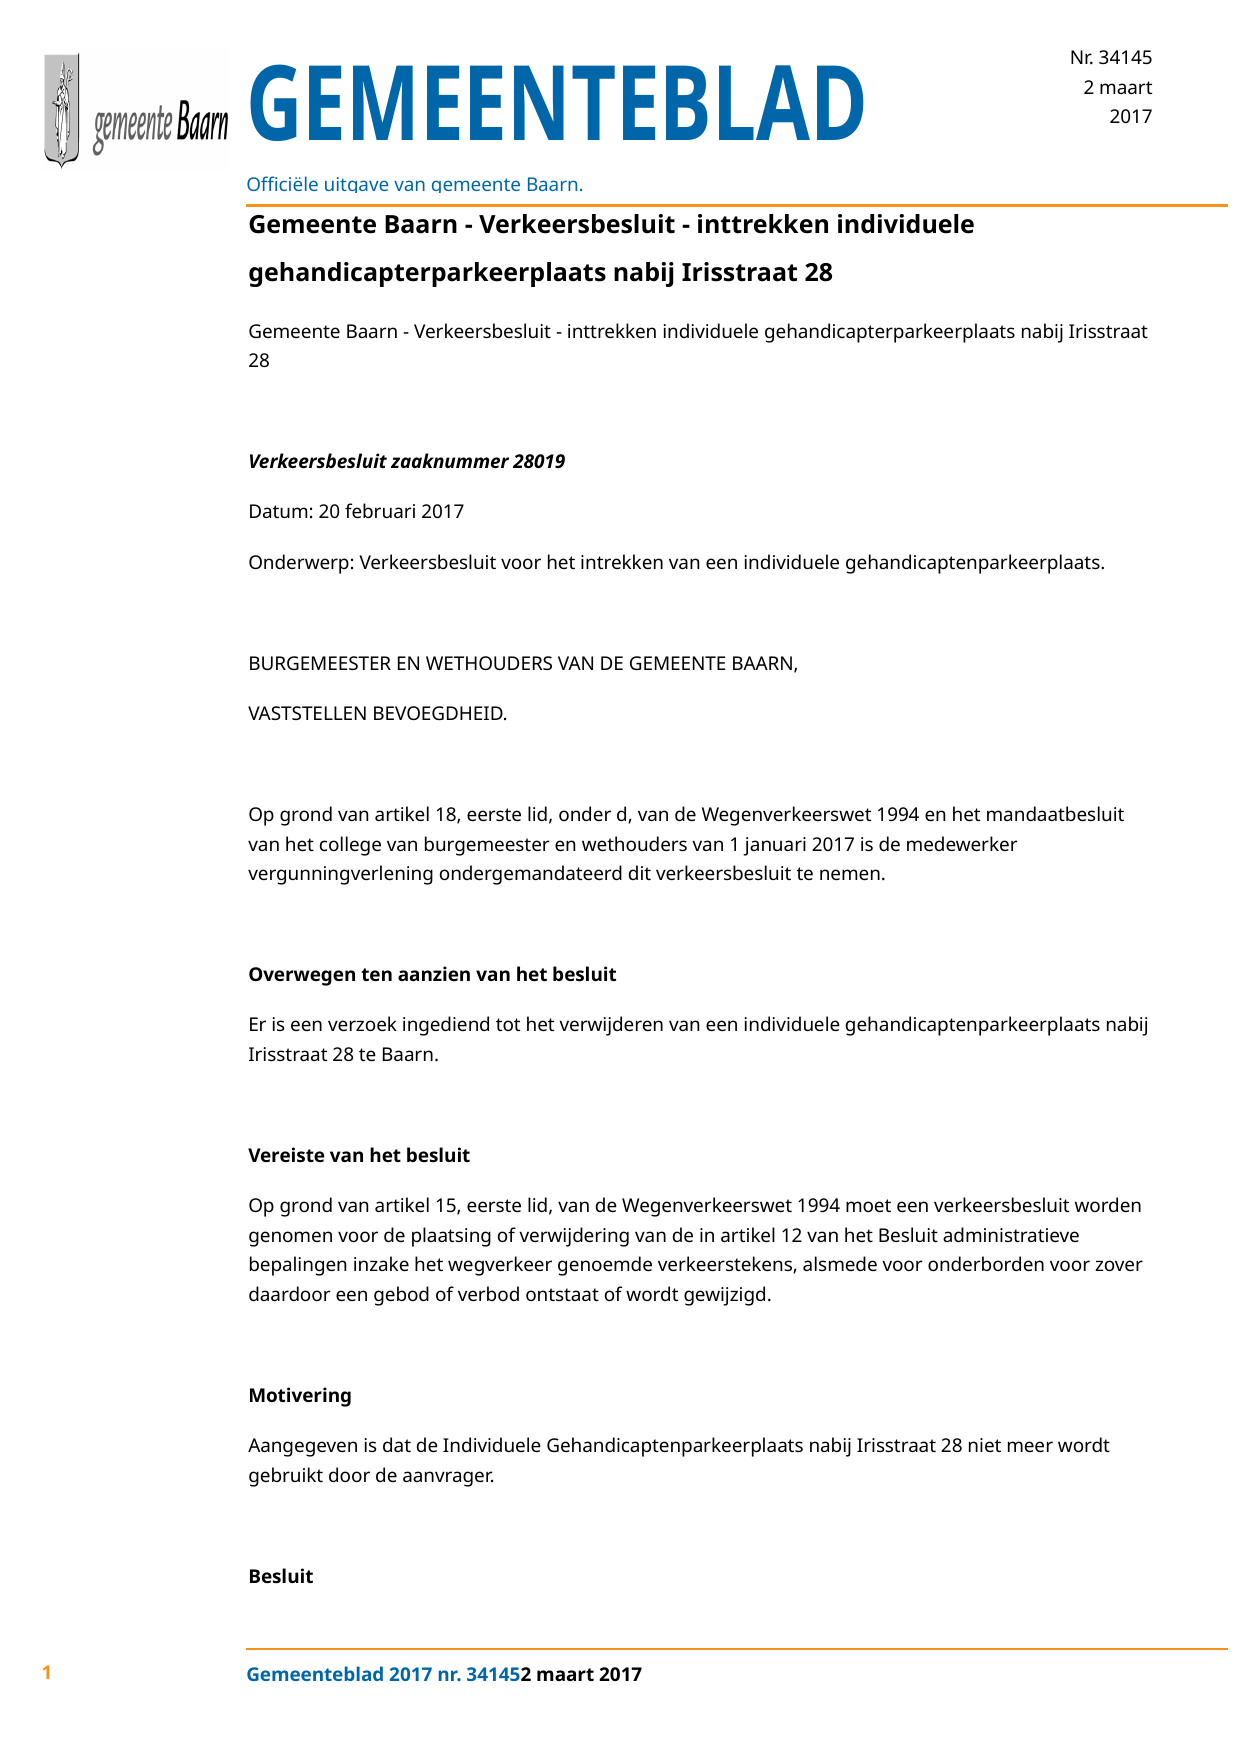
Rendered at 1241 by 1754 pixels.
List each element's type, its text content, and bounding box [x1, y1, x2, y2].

text Datum: 20 februari 2017 [248, 499, 1152, 524]
text Onderwerp: Verkeersbesluit voor het intrekken van een individuele gehandicaptenparkeerplaats. [248, 549, 1152, 575]
picture [41, 47, 231, 172]
text Verkeersbesluit zaaknummer 28019 [248, 448, 1152, 474]
text Gemeente Baarn - Verkeersbesluit - inttrekken individuele gehandicapterparkeerplaats nabij Irisstraat 28 [248, 207, 1152, 288]
text Motivering [248, 1382, 1152, 1408]
text VASTSTELLEN BEVOEGDHEID. [248, 700, 1152, 726]
text BURGEMEESTER EN WETHOUDERS VAN DE GEMEENTE BAARN, [248, 650, 1152, 676]
text Er is een verzoek ingediend tot het verwijderen van een individuele gehandicaptenparkeerplaats nabij Irisstraat 28 te Baarn. [248, 1012, 1152, 1067]
text Gemeente Baarn - Verkeersbesluit - inttrekken individuele gehandicapterparkeerplaats nabij Irisstraat 28 [248, 318, 1152, 373]
text Aangegeven is dat de Individuele Gehandicaptenparkeerplaats nabij Irisstraat 28 niet meer wordt gebruikt door de aanvrager. [248, 1432, 1152, 1488]
text Op grond van artikel 18, eerste lid, onder d, van de Wegenverkeerswet 1994 en het mandaatbesluit van het college van burgemeester en wethouders van 1 januari 2017 is de medewerker vergunningverlening ondergemandateerd dit verkeersbesluit te nemen. [248, 801, 1152, 886]
text Overwegen ten aanzien van het besluit [248, 961, 1152, 987]
text Vereiste van het besluit [248, 1142, 1152, 1168]
text Op grond van artikel 15, eerste lid, van de Wegenverkeerswet 1994 moet een verkeersbesluit worden genomen voor de plaatsing of verwijdering van de in artikel 12 van het Besluit administratieve bepalingen inzake het wegverkeer genoemde verkeerstekens, alsmede voor onderborden voor zover daardoor een gebod of verbod ontstaat of wordt gewijzigd. [248, 1192, 1152, 1307]
text Besluit [248, 1563, 1152, 1589]
